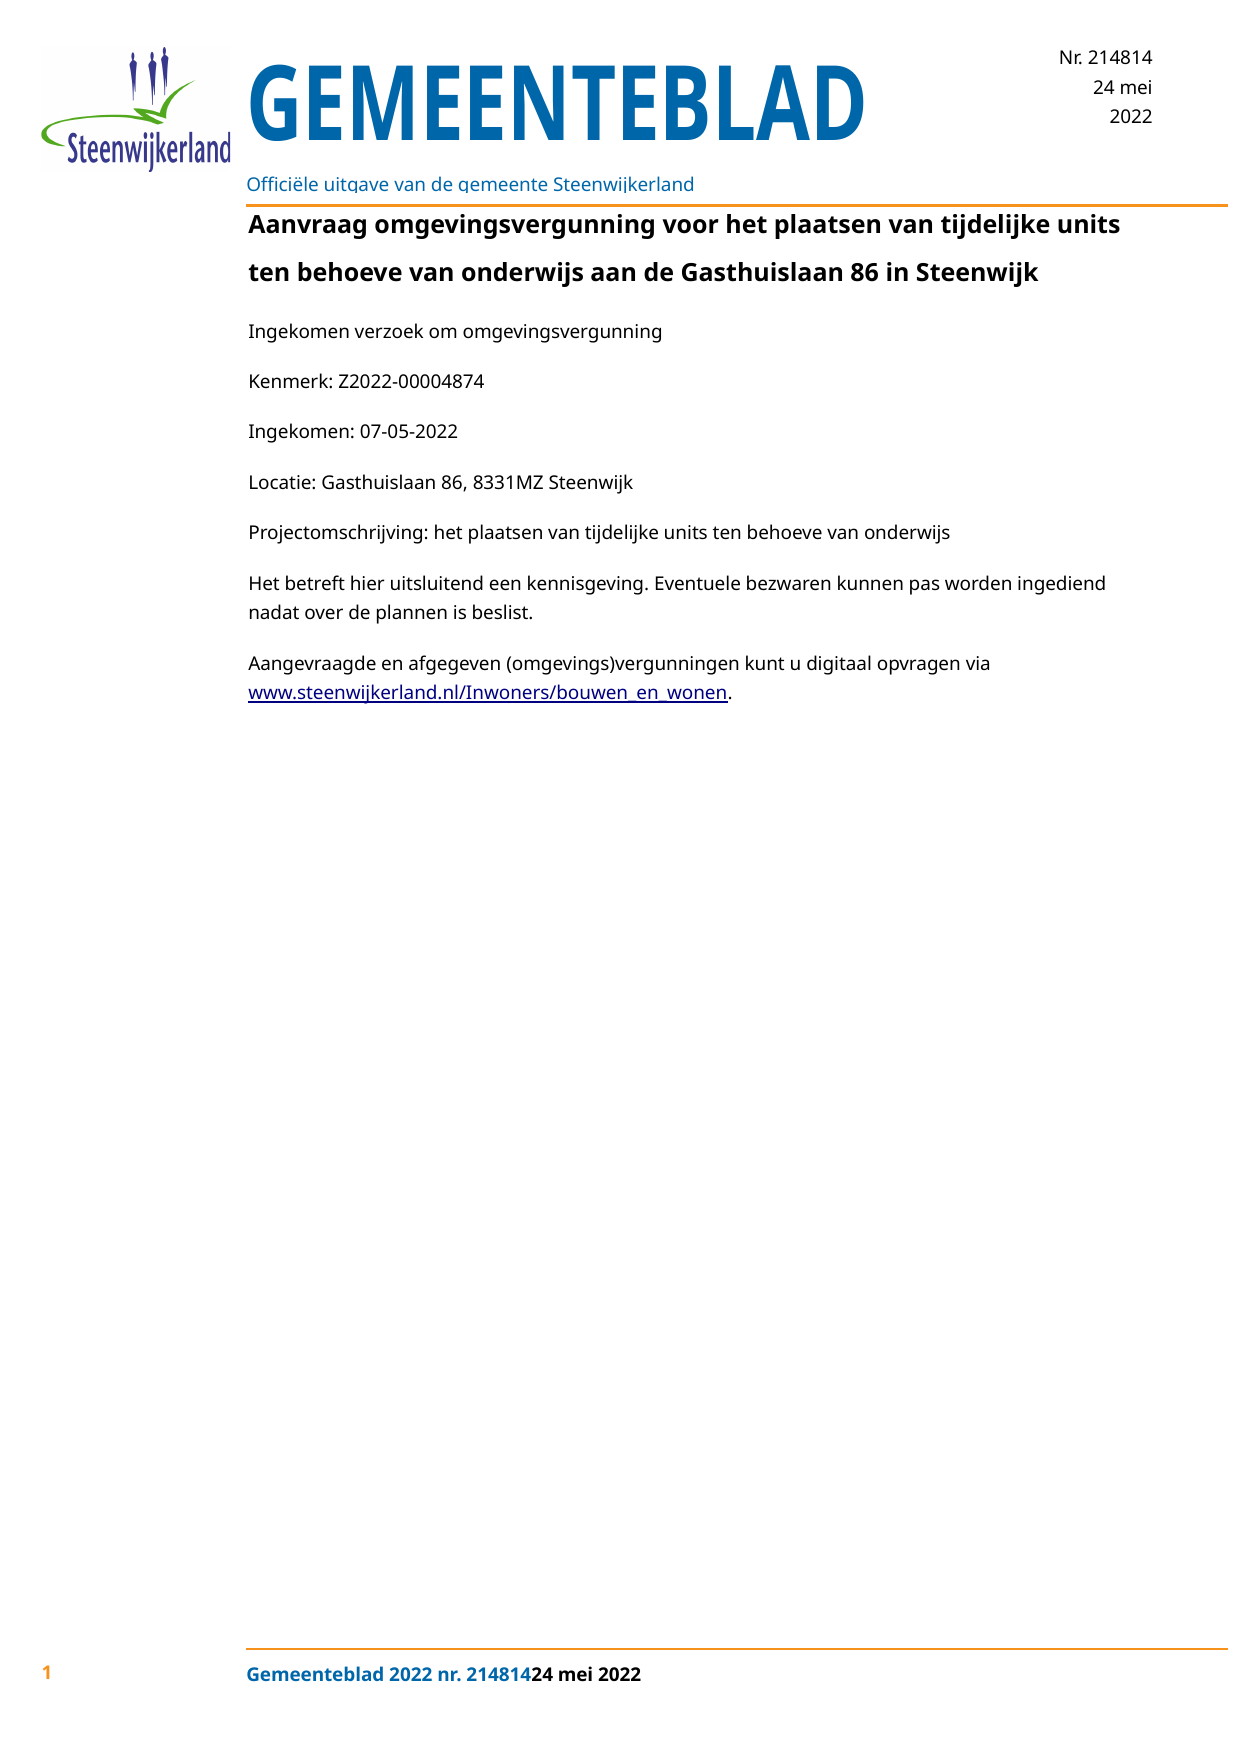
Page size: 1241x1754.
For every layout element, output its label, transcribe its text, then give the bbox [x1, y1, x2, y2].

text Aanvraag omgevingsvergunning voor het plaatsen van tijdelijke units ten behoeve van onderwijs aan de Gasthuislaan 86 in Steenwijk [248, 207, 1152, 288]
text Kenmerk: Z2022-00004874 [248, 368, 1152, 394]
text Locatie: Gasthuislaan 86, 8331MZ Steenwijk [248, 469, 1152, 495]
text Het betreft hier uitsluitend een kennisgeving. Eventuele bezwaren kunnen pas worden ingediend nadat over de plannen is beslist. [248, 570, 1152, 625]
text Ingekomen: 07-05-2022 [248, 419, 1152, 444]
text Aangevraagde en afgegeven (omgevings)vergunningen kunt u digitaal opvragen via www.steenwijkerland.nl/Inwoners/bouwen_en_wonen. [248, 650, 1152, 705]
picture [41, 47, 231, 172]
text Projectomschrijving: het plaatsen van tijdelijke units ten behoeve van onderwijs [248, 519, 1152, 545]
text Ingekomen verzoek om omgevingsvergunning [248, 318, 1152, 344]
